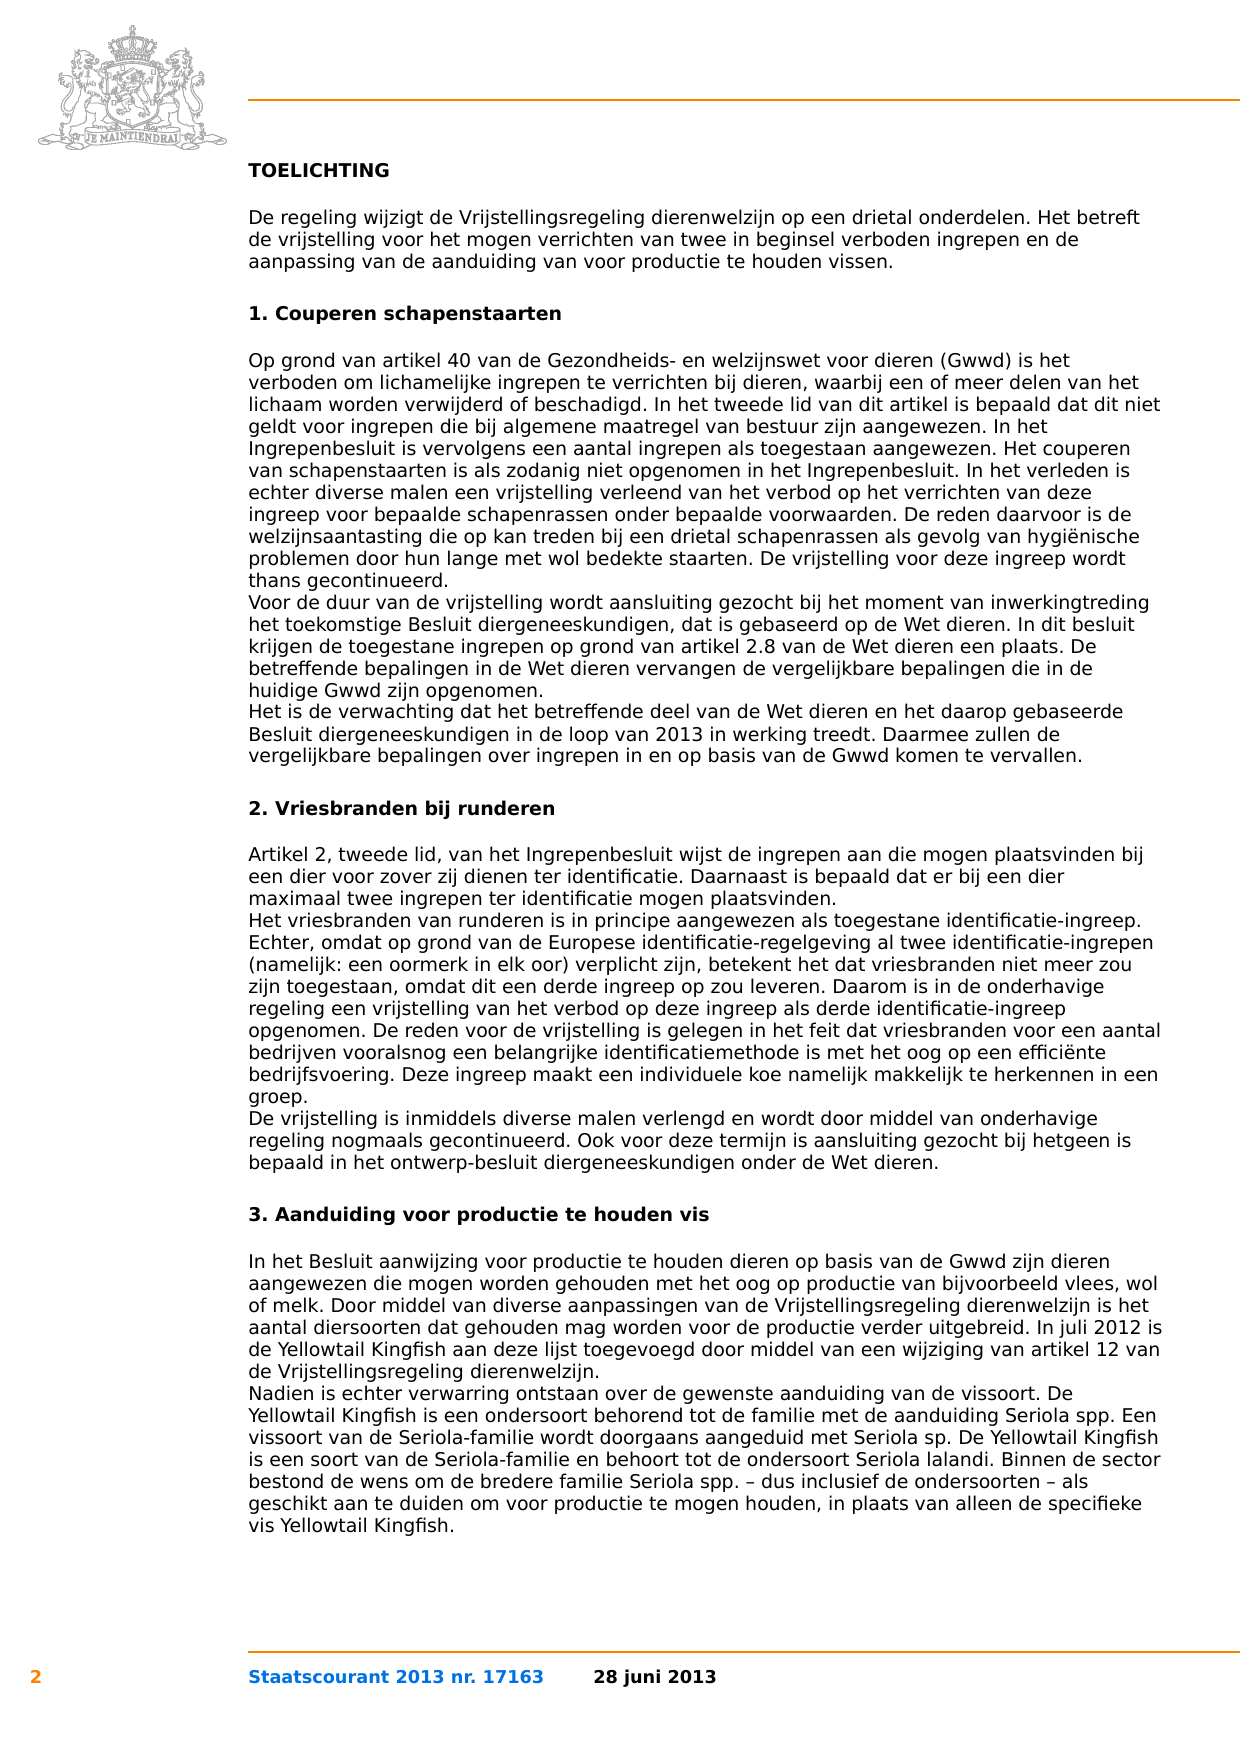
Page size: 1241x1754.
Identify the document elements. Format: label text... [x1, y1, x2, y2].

text Het is de verwachting dat het betreffende deel van de Wet dieren en het daarop gebaseerde Besluit diergeneeskundigen in de loop van 2013 in werking treedt. Daarmee zullen de vergelijkbare bepalingen over ingrepen in en op basis van de Gwwd komen te vervallen. [248, 701, 1163, 767]
text Artikel 2, tweede lid, van het Ingrepenbesluit wijst de ingrepen aan die mogen plaatsvinden bij een dier voor zover zij dienen ter identificatie. Daarnaast is bepaald dat er bij een dier maximaal twee ingrepen ter identificatie mogen plaatsvinden. [248, 844, 1163, 910]
subtitle 1. Couperen schapenstaarten [248, 303, 1163, 325]
text Het vriesbranden van runderen is in principe aangewezen als toegestane identificatie-ingreep. Echter, omdat op grond van de Europese identificatie-regelgeving al twee identificatie-ingrepen (namelijk: een oormerk in elk oor) verplicht zijn, betekent het dat vriesbranden niet meer zou zijn toegestaan, omdat dit een derde ingreep op zou leveren. Daarom is in de onderhavige regeling een vrijstelling van het verbod op deze ingreep als derde identificatie-ingreep opgenomen. De reden voor de vrijstelling is gelegen in het feit dat vriesbranden voor een aantal bedrijven vooralsnog een belangrijke identificatiemethode is met het oog op een efficiënte bedrijfsvoering. Deze ingreep maakt een individuele koe namelijk makkelijk te herkennen in een groep. [248, 910, 1163, 1108]
text Op grond van artikel 40 van de Gezondheids- en welzijnswet voor dieren (Gwwd) is het verboden om lichamelijke ingrepen te verrichten bij dieren, waarbij een of meer delen van het lichaam worden verwijderd of beschadigd. In het tweede lid van dit artikel is bepaald dat dit niet geldt voor ingrepen die bij algemene maatregel van bestuur zijn aangewezen. In het Ingrepenbesluit is vervolgens een aantal ingrepen als toegestaan aangewezen. Het couperen van schapenstaarten is als zodanig niet opgenomen in het Ingrepenbesluit. In het verleden is echter diverse malen een vrijstelling verleend van het verbod op het verrichten van deze ingreep voor bepaalde schapenrassen onder bepaalde voorwaarden. De reden daarvoor is de welzijnsaantasting die op kan treden bij een drietal schapenrassen als gevolg van hygiënische problemen door hun lange met wol bedekte staarten. De vrijstelling voor deze ingreep wordt thans gecontinueerd. [248, 350, 1163, 592]
picture [38, 25, 227, 150]
text De vrijstelling is inmiddels diverse malen verlengd en wordt door middel van onderhavige regeling nogmaals gecontinueerd. Ook voor deze termijn is aansluiting gezocht bij hetgeen is bepaald in het ontwerp-besluit diergeneeskundigen onder de Wet dieren. [248, 1108, 1163, 1174]
text In het Besluit aanwijzing voor productie te houden dieren op basis van de Gwwd zijn dieren aangewezen die mogen worden gehouden met het oog op productie van bijvoorbeeld vlees, wol of melk. Door middel van diverse aanpassingen van de Vrijstellingsregeling dierenwelzijn is het aantal diersoorten dat gehouden mag worden voor de productie verder uitgebreid. In juli 2012 is de Yellowtail Kingfish aan deze lijst toegevoegd door middel van een wijziging van artikel 12 van de Vrijstellingsregeling dierenwelzijn. [248, 1251, 1163, 1383]
text De regeling wijzigt de Vrijstellingsregeling dierenwelzijn op een drietal onderdelen. Het betreft de vrijstelling voor het mogen verrichten van twee in beginsel verboden ingrepen en de aanpassing van de aanduiding van voor productie te houden vissen. [248, 207, 1163, 273]
text Voor de duur van de vrijstelling wordt aansluiting gezocht bij het moment van inwerkingtreding het toekomstige Besluit diergeneeskundigen, dat is gebaseerd op de Wet dieren. In dit besluit krijgen de toegestane ingrepen op grond van artikel 2.8 van de Wet dieren een plaats. De betreffende bepalingen in de Wet dieren vervangen de vergelijkbare bepalingen die in de huidige Gwwd zijn opgenomen. [248, 592, 1163, 701]
subtitle 3. Aanduiding voor productie te houden vis [248, 1204, 1163, 1226]
subtitle 2. Vriesbranden bij runderen [248, 797, 1163, 819]
subtitle TOELICHTING [248, 160, 1163, 182]
text Nadien is echter verwarring ontstaan over de gewenste aanduiding van de vissoort. De Yellowtail Kingfish is een ondersoort behorend tot de familie met de aanduiding Seriola spp. Een vissoort van de Seriola-familie wordt doorgaans aangeduid met Seriola sp. De Yellowtail Kingfish is een soort van de Seriola-familie en behoort tot de ondersoort Seriola lalandi. Binnen de sector bestond de wens om de bredere familie Seriola spp. – dus inclusief de ondersoorten – als geschikt aan te duiden om voor productie te mogen houden, in plaats van alleen de specifieke vis Yellowtail Kingfish. [248, 1383, 1163, 1537]
